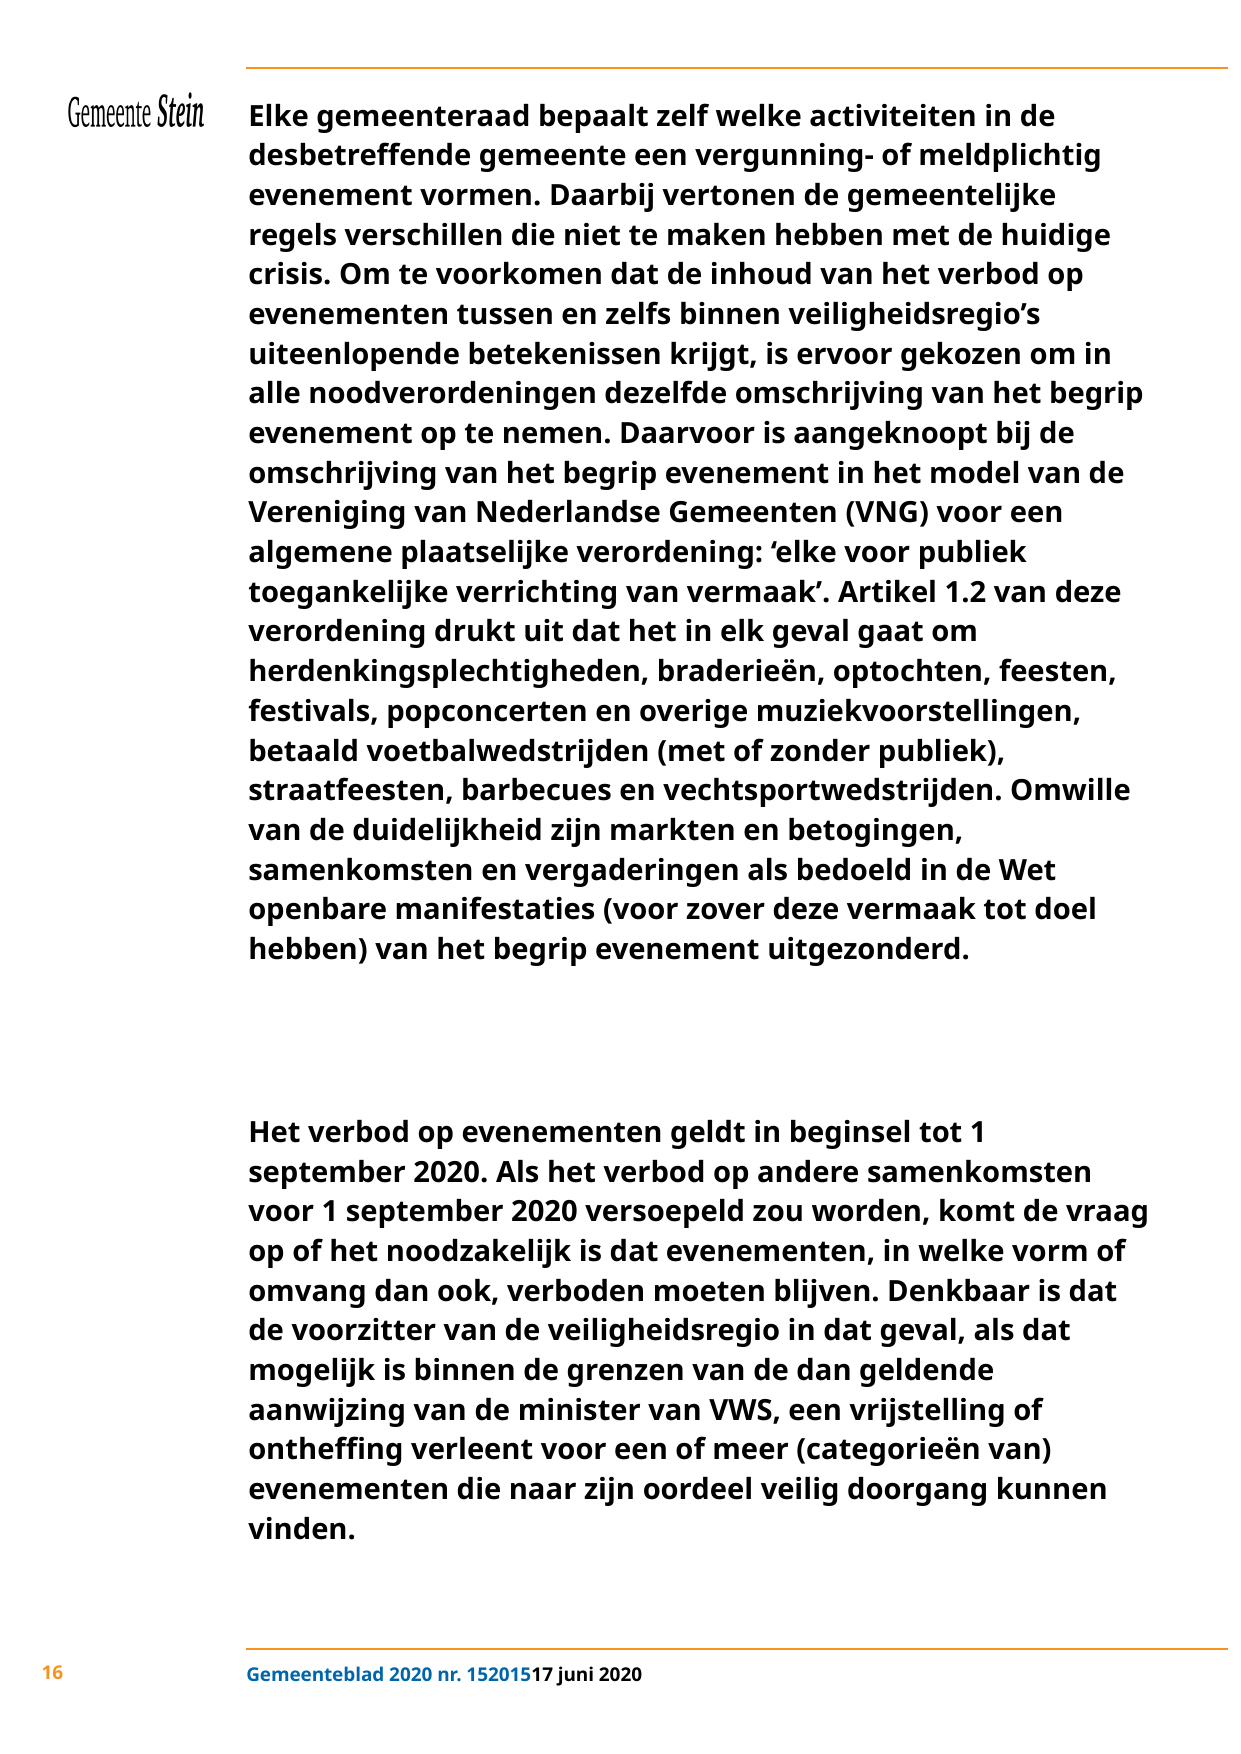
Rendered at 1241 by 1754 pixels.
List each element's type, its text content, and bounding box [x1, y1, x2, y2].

picture [41, 47, 231, 172]
text Het verbod op evenementen geldt in beginsel tot 1 september 2020. Als het verbod op andere samenkomsten voor 1 september 2020 versoepeld zou worden, komt de vraag op of het noodzakelijk is dat evenementen, in welke vorm of omvang dan ook, verboden moeten blijven. Denkbaar is dat de voorzitter van de veiligheidsregio in dat geval, als dat mogelijk is binnen de grenzen van de dan geldende aanwijzing van de minister van VWS, een vrijstelling of ontheffing verleent voor een of meer (categorieën van) evenementen die naar zijn oordeel veilig doorgang kunnen vinden. [248, 1111, 1152, 1548]
text Elke gemeenteraad bepaalt zelf welke activiteiten in de desbetreffende gemeente een vergunning- of meldplichtig evenement vormen. Daarbij vertonen de gemeentelijke regels verschillen die niet te maken hebben met de huidige crisis. Om te voorkomen dat de inhoud van het verbod op evenementen tussen en zelfs binnen veiligheidsregio’s uiteenlopende betekenissen krijgt, is ervoor gekozen om in alle noodverordeningen dezelfde omschrijving van het begrip evenement op te nemen. Daarvoor is aangeknoopt bij de omschrijving van het begrip evenement in het model van de Vereniging van Nederlandse Gemeenten (VNG) voor een algemene plaatselijke verordening: ‘elke voor publiek toegankelijke verrichting van vermaak’. Artikel 1.2 van deze verordening drukt uit dat het in elk geval gaat om herdenkingsplechtigheden, braderieën, optochten, feesten, festivals, popconcerten en overige muziekvoorstellingen, betaald voetbalwedstrijden (met of zonder publiek), straatfeesten, barbecues en vechtsportwedstrijden. Omwille van de duidelijkheid zijn markten en betogingen, samenkomsten en vergaderingen als bedoeld in de Wet openbare manifestaties (voor zover deze vermaak tot doel hebben) van het begrip evenement uitgezonderd. [248, 95, 1152, 968]
